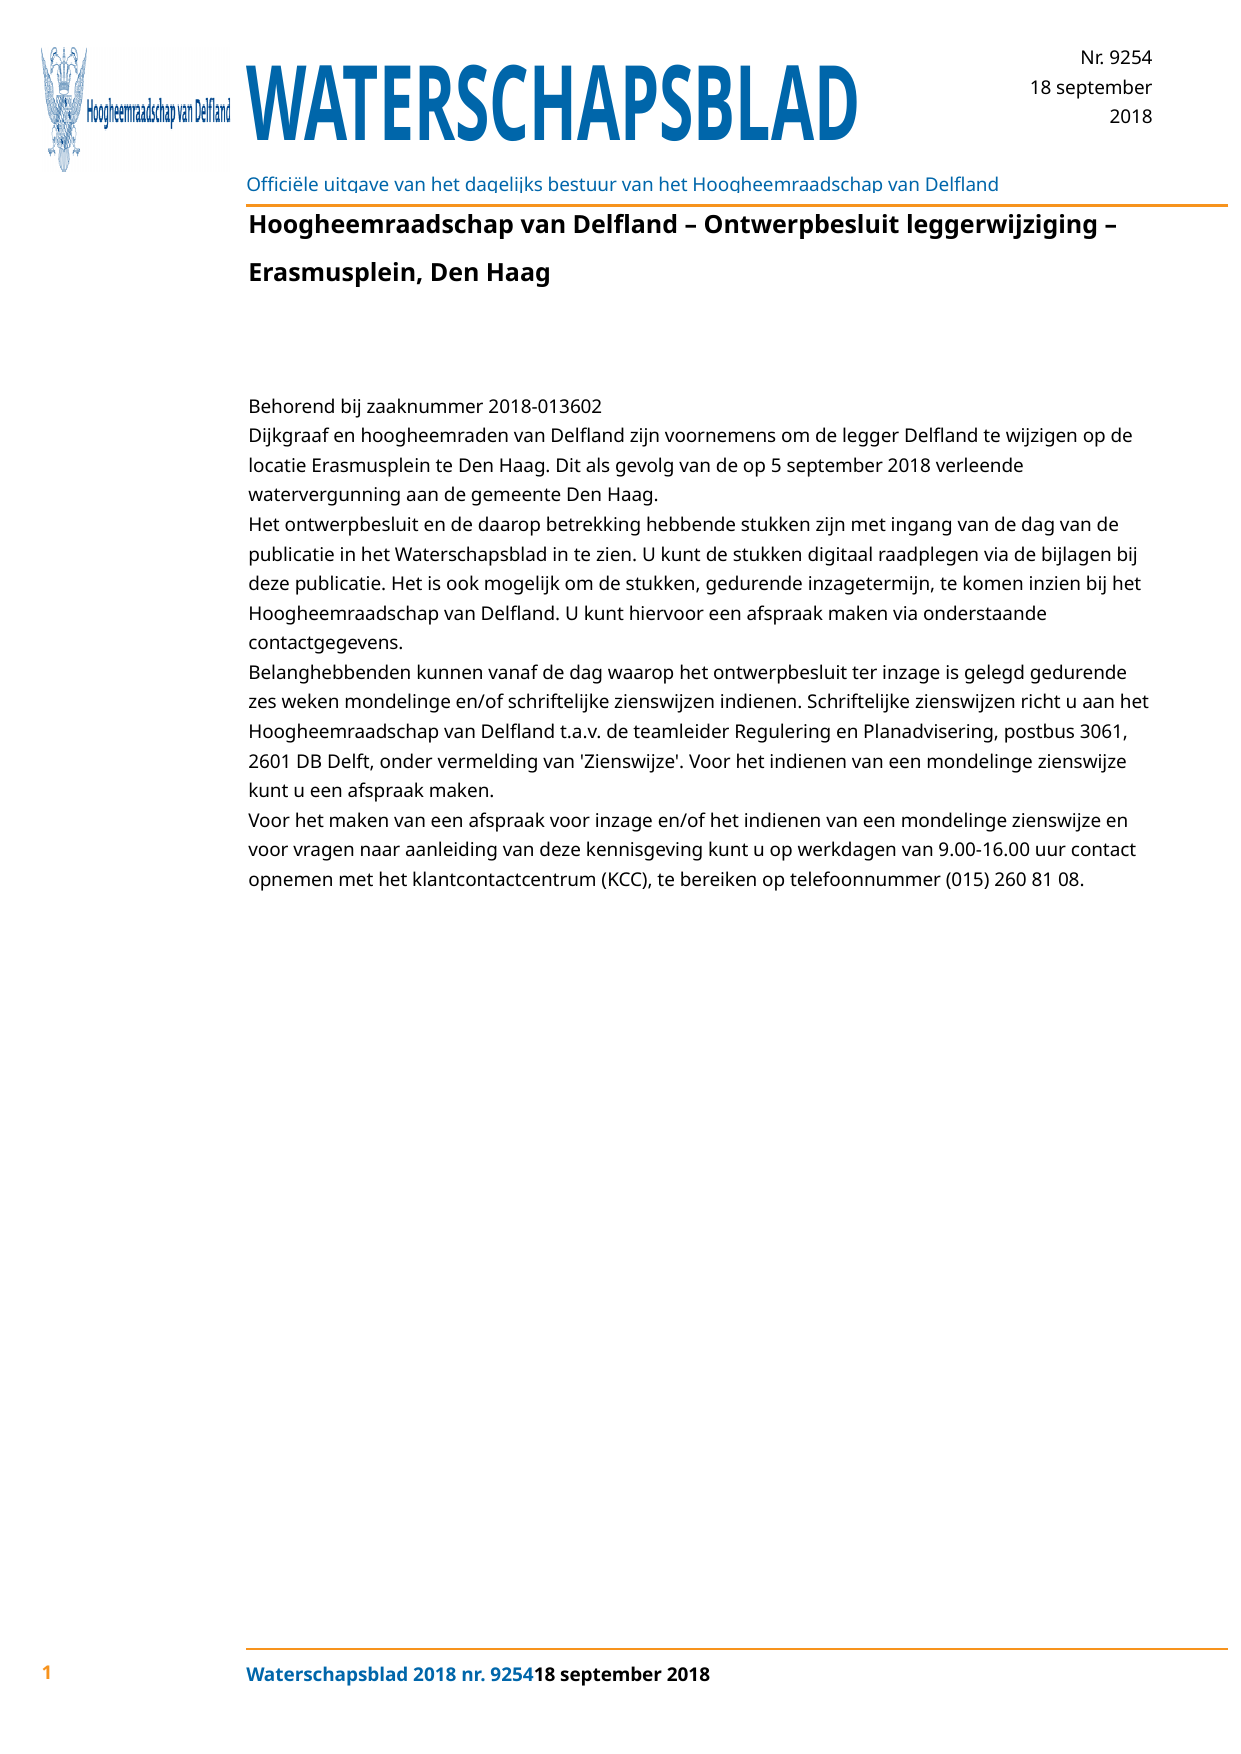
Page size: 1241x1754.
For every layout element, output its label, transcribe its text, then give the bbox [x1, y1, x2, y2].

text Belanghebbenden kunnen vanaf de dag waarop het ontwerpbesluit ter inzage is gelegd gedurende zes weken mondelinge en/of schriftelijke zienswijzen indienen. Schriftelijke zienswijzen richt u aan het Hoogheemraadschap van Delfland t.a.v. de teamleider Regulering en Planadvisering, postbus 3061, [248, 659, 1152, 744]
picture [41, 47, 231, 172]
text Dijkgraaf en hoogheemraden van Delfland zijn voornemens om de legger Delfland te wijzigen op de locatie Erasmusplein te Den Haag. Dit als gevolg van de op 5 september 2018 verleende watervergunning aan de gemeente Den Haag. [248, 422, 1152, 507]
text Hoogheemraadschap van Delfland – Ontwerpbesluit leggerwijziging – Erasmusplein, Den Haag [248, 207, 1152, 288]
text Behorend bij zaaknummer 2018-013602 [248, 393, 1152, 419]
text Het ontwerpbesluit en de daarop betrekking hebbende stukken zijn met ingang van de dag van de publicatie in het Waterschapsblad in te zien. U kunt de stukken digitaal raadplegen via de bijlagen bij deze publicatie. Het is ook mogelijk om de stukken, gedurende inzagetermijn, te komen inzien bij het Hoogheemraadschap van Delfland. U kunt hiervoor een afspraak maken via onderstaande contactgegevens. [248, 511, 1152, 655]
text Voor het maken van een afspraak voor inzage en/of het indienen van een mondelinge zienswijze en voor vragen naar aanleiding van deze kennisgeving kunt u op werkdagen van 9.00-16.00 uur contact opnemen met het klantcontactcentrum (KCC), te bereiken op telefoonnummer (015) 260 81 08. [248, 807, 1152, 892]
text 2601 DB Delft, onder vermelding van 'Zienswijze'. Voor het indienen van een mondelinge zienswijze kunt u een afspraak maken. [248, 748, 1152, 803]
